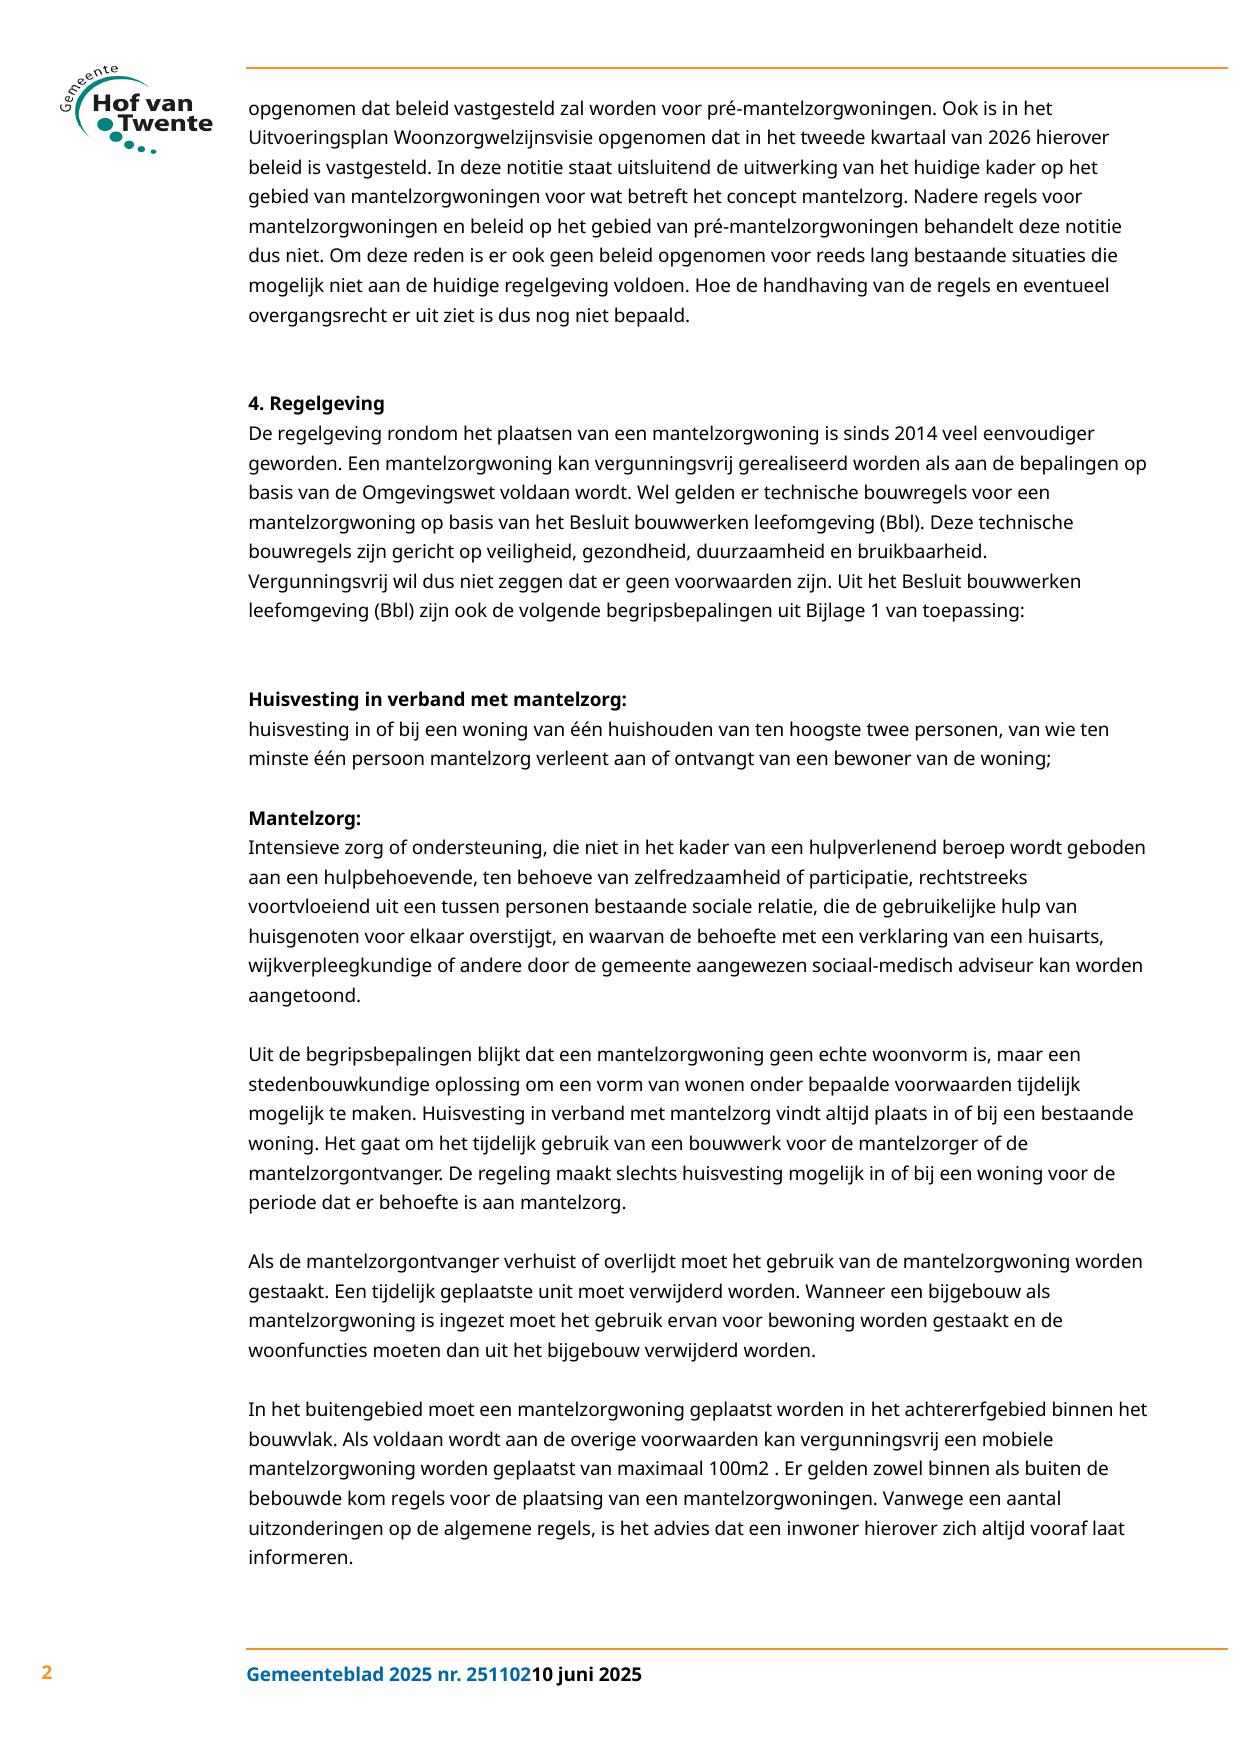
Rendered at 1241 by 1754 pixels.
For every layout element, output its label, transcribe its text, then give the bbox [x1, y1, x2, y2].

text Vergunningsvrij wil dus niet zeggen dat er geen voorwaarden zijn. Uit het Besluit bouwwerken leefomgeving (Bbl) zijn ook de volgende begripsbepalingen uit Bijlage 1 van toepassing: [248, 568, 1152, 623]
text Huisvesting in verband met mantelzorg: [248, 686, 1152, 712]
text Intensieve zorg of ondersteuning, die niet in het kader van een hulpverlenend beroep wordt geboden aan een hulpbehoevende, ten behoeve van zelfredzaamheid of participatie, rechtstreeks voortvloeiend uit een tussen personen bestaande sociale relatie, die de gebruikelijke hulp van huisgenoten voor elkaar overstijgt, en waarvan de behoefte met een verklaring van een huisarts, wijkverpleegkundige of andere door de gemeente aangewezen sociaal-medisch adviseur kan worden aangetoond. [248, 834, 1152, 1008]
text 4. Regelgeving [248, 391, 1152, 416]
text huisvesting in of bij een woning van één huishouden van ten hoogste twee personen, van wie ten minste één persoon mantelzorg verleent aan of ontvangt van een bewoner van de woning; [248, 716, 1152, 771]
picture [41, 47, 231, 172]
text De regelgeving rondom het plaatsen van een mantelzorgwoning is sinds 2014 veel eenvoudiger geworden. Een mantelzorgwoning kan vergunningsvrij gerealiseerd worden als aan de bepalingen op basis van de Omgevingswet voldaan wordt. Wel gelden er technische bouwregels voor een mantelzorgwoning op basis van het Besluit bouwwerken leefomgeving (Bbl). Deze technische bouwregels zijn gericht op veiligheid, gezondheid, duurzaamheid en bruikbaarheid. [248, 420, 1152, 564]
text Als de mantelzorgontvanger verhuist of overlijdt moet het gebruik van de mantelzorgwoning worden gestaakt. Een tijdelijk geplaatste unit moet verwijderd worden. Wanneer een bijgebouw als mantelzorgwoning is ingezet moet het gebruik ervan voor bewoning worden gestaakt en de woonfuncties moeten dan uit het bijgebouw verwijderd worden. [248, 1248, 1152, 1363]
text In het buitengebied moet een mantelzorgwoning geplaatst worden in het achtererfgebied binnen het bouwvlak. Als voldaan wordt aan de overige voorwaarden kan vergunningsvrij een mobiele mantelzorgwoning worden geplaatst van maximaal 100m2 . Er gelden zowel binnen als buiten de bebouwde kom regels voor de plaatsing van een mantelzorgwoningen. Vanwege een aantal uitzonderingen op de algemene regels, is het advies dat een inwoner hierover zich altijd vooraf laat informeren. [248, 1396, 1152, 1570]
text Mantelzorg: [248, 805, 1152, 831]
text opgenomen dat beleid vastgesteld zal worden voor pré-mantelzorgwoningen. Ook is in het Uitvoeringsplan Woonzorgwelzijnsvisie opgenomen dat in het tweede kwartaal van 2026 hierover beleid is vastgesteld. In deze notitie staat uitsluitend de uitwerking van het huidige kader op het gebied van mantelzorgwoningen voor wat betreft het concept mantelzorg. Nadere regels voor mantelzorgwoningen en beleid op het gebied van pré-mantelzorgwoningen behandelt deze notitie dus niet. Om deze reden is er ook geen beleid opgenomen voor reeds lang bestaande situaties die mogelijk niet aan de huidige regelgeving voldoen. Hoe de handhaving van de regels en eventueel overgangsrecht er uit ziet is dus nog niet bepaald. [248, 95, 1152, 328]
text Uit de begripsbepalingen blijkt dat een mantelzorgwoning geen echte woonvorm is, maar een stedenbouwkundige oplossing om een vorm van wonen onder bepaalde voorwaarden tijdelijk mogelijk te maken. Huisvesting in verband met mantelzorg vindt altijd plaats in of bij een bestaande woning. Het gaat om het tijdelijk gebruik van een bouwwerk voor de mantelzorger of de mantelzorgontvanger. De regeling maakt slechts huisvesting mogelijk in of bij een woning voor de periode dat er behoefte is aan mantelzorg. [248, 1041, 1152, 1215]
